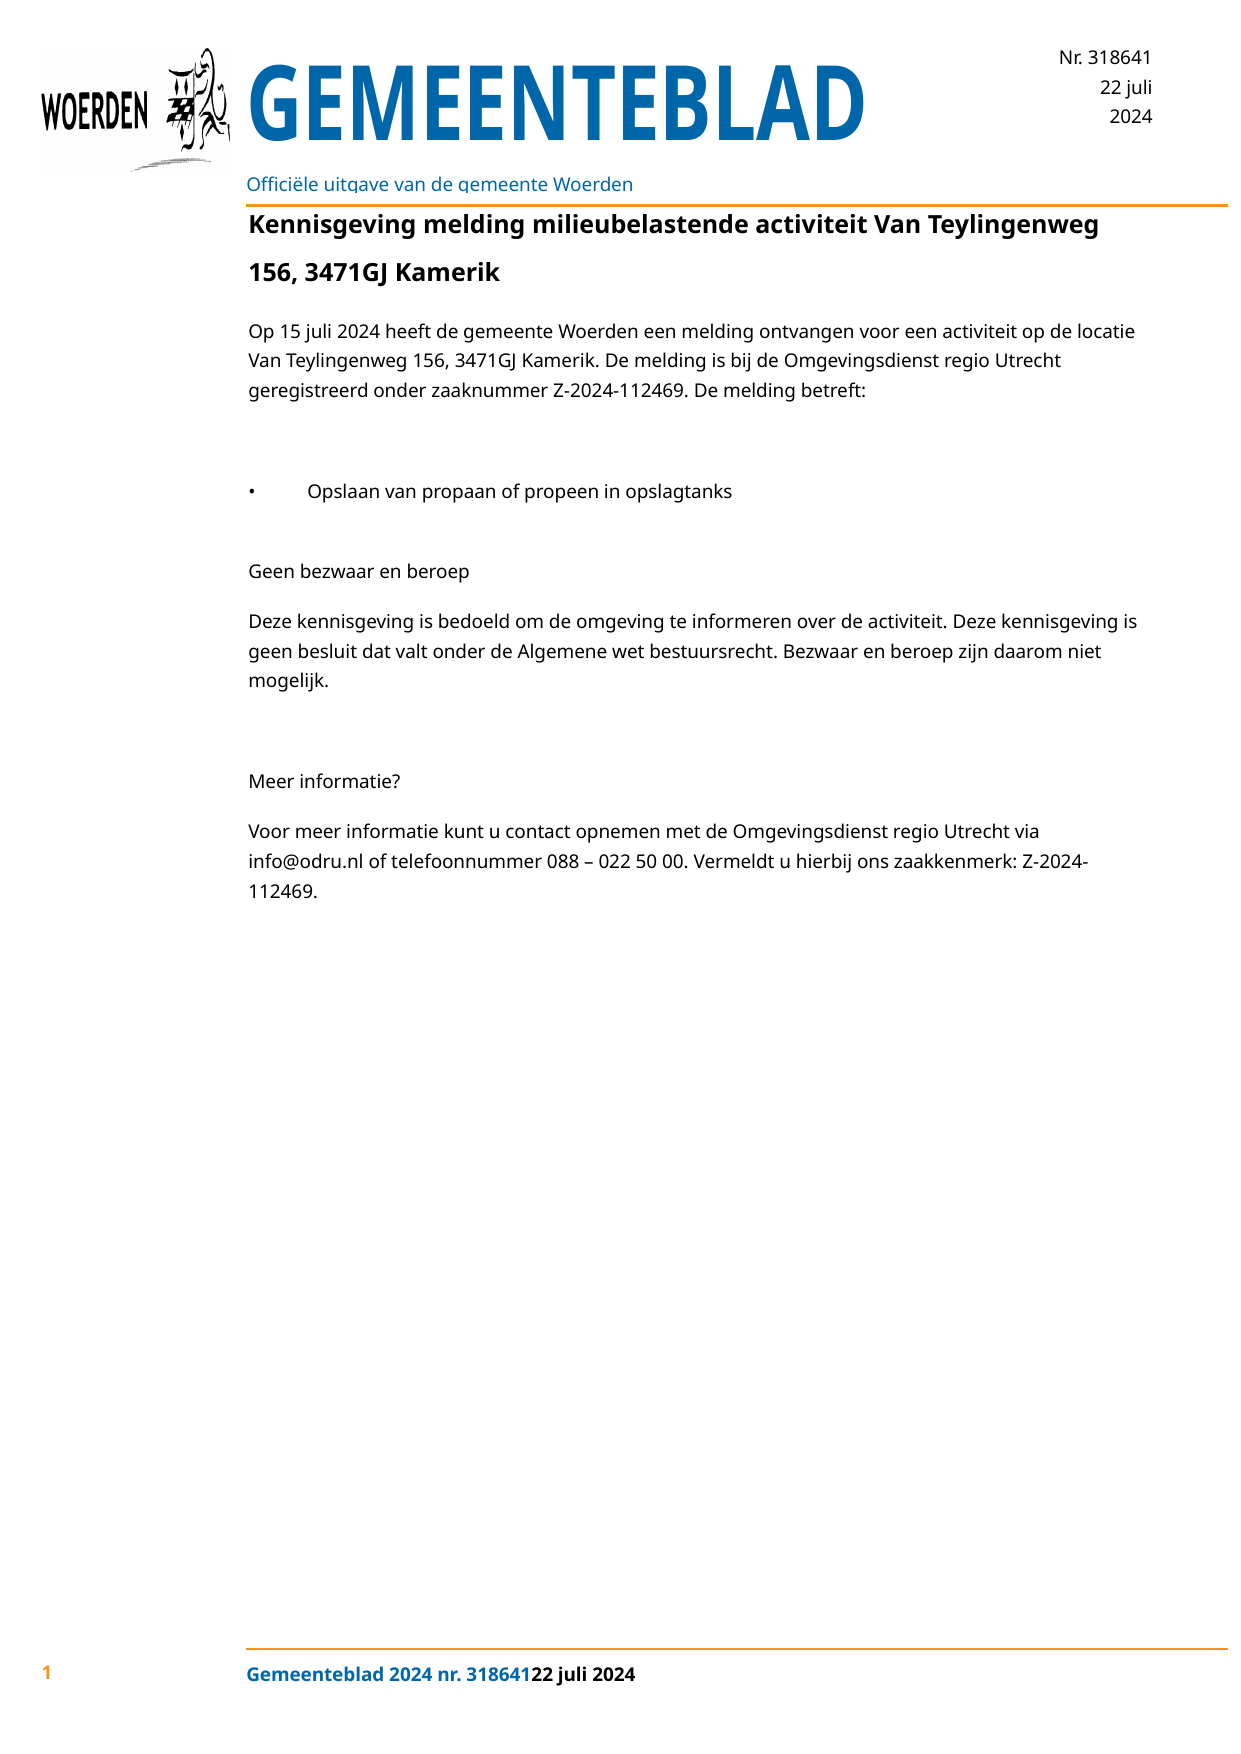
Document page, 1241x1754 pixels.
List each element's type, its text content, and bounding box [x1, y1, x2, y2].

picture [41, 47, 231, 172]
text Kennisgeving melding milieubelastende activiteit Van Teylingenweg 156, 3471GJ Kamerik [248, 207, 1152, 288]
text Voor meer informatie kunt u contact opnemen met de Omgevingsdienst regio Utrecht via info@odru.nl of telefoonnummer 088 – 022 50 00. Vermeldt u hierbij ons zaakkenmerk: Z-2024-112469. [248, 819, 1152, 904]
text Meer informatie? [248, 768, 1152, 794]
text Geen bezwaar en beroep [248, 558, 1152, 584]
text Deze kennisgeving is bedoeld om de omgeving te informeren over de activiteit. Deze kennisgeving is geen besluit dat valt onder de Algemene wet bestuursrecht. Bezwaar en beroep zijn daarom niet mogelijk. [248, 608, 1152, 693]
list Opslaan van propaan of propeen in opslagtanks [248, 478, 1152, 504]
text Op 15 juli 2024 heeft de gemeente Woerden een melding ontvangen voor een activiteit op de locatie Van Teylingenweg 156, 3471GJ Kamerik. De melding is bij de Omgevingsdienst regio Utrecht geregistreerd onder zaaknummer Z-2024-112469. De melding betreft: [248, 318, 1152, 403]
